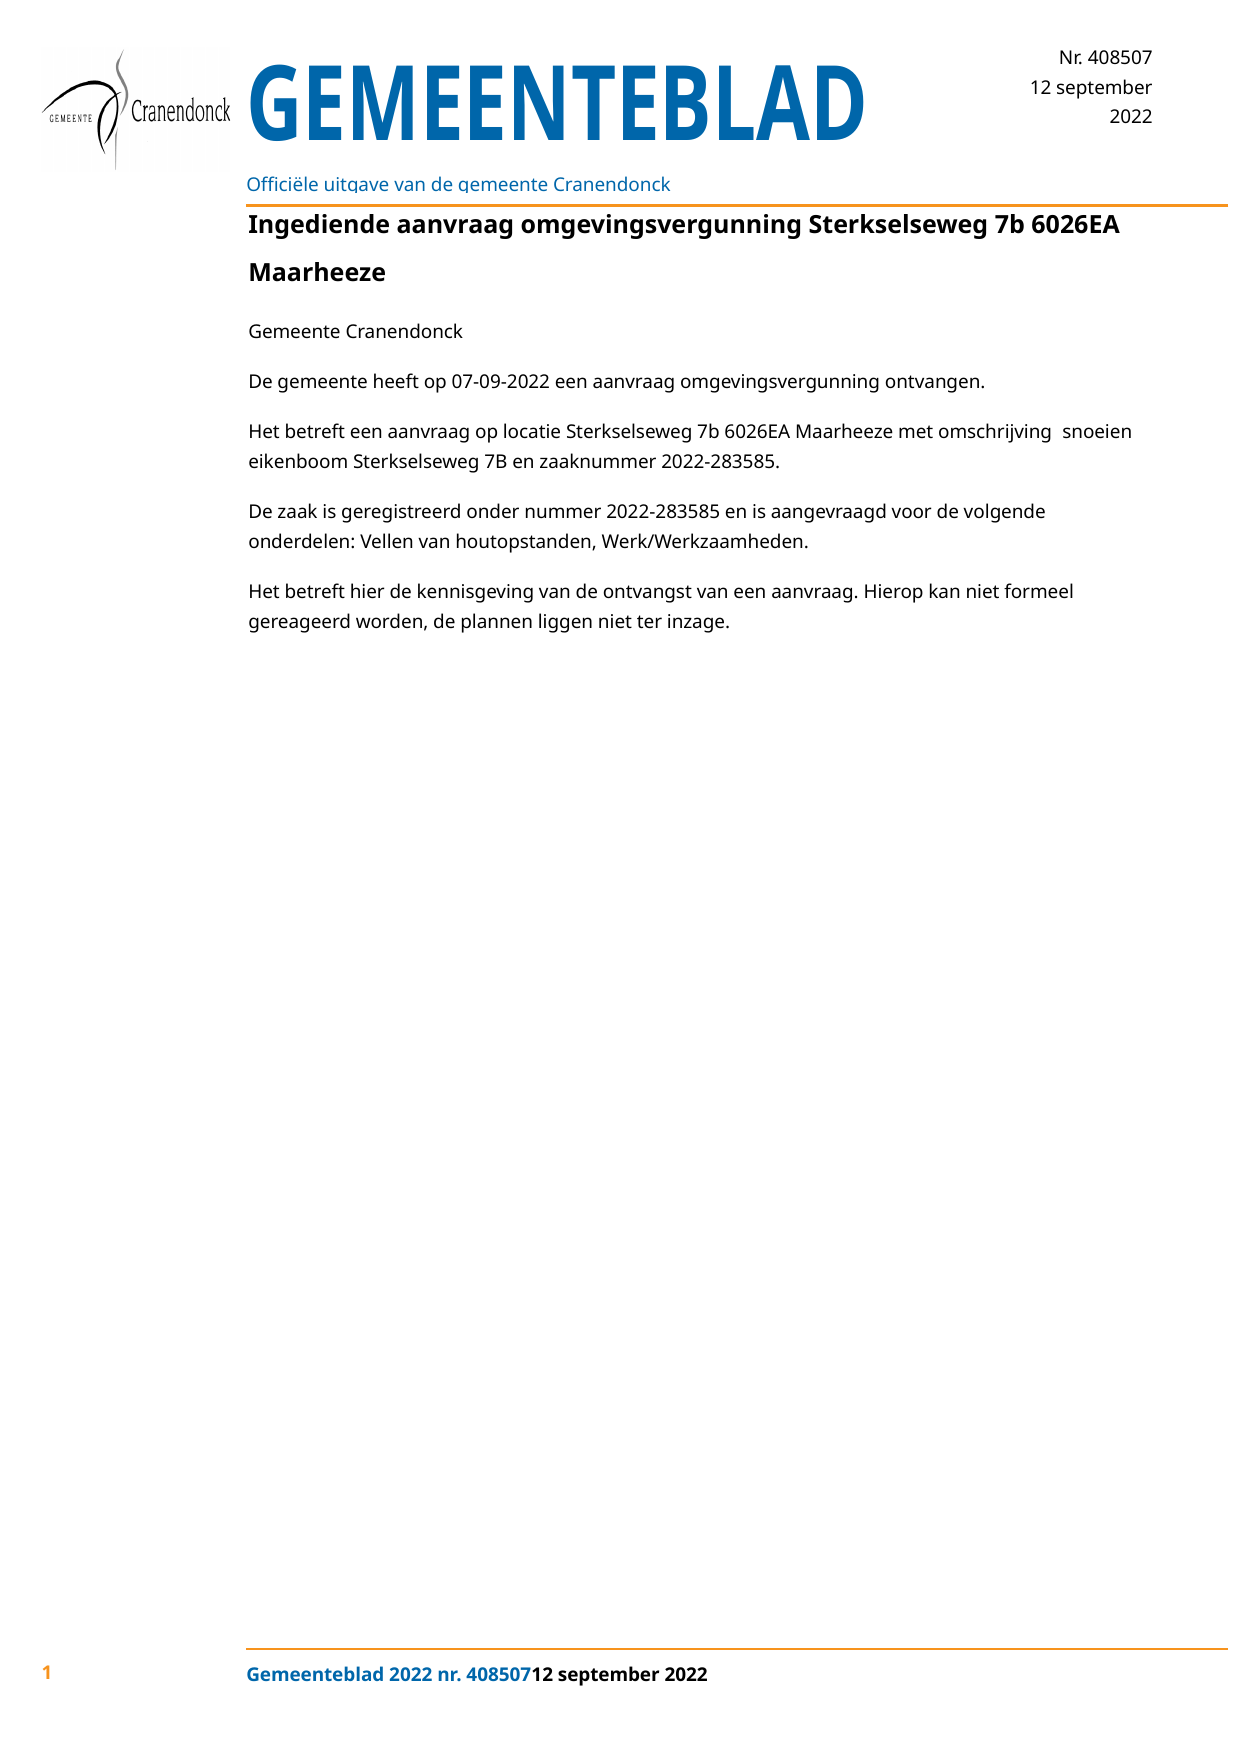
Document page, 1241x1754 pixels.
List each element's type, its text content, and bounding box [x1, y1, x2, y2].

text Ingediende aanvraag omgevingsvergunning Sterkselseweg 7b 6026EA Maarheeze [248, 207, 1152, 288]
text Gemeente Cranendonck [248, 318, 1152, 344]
text De gemeente heeft op 07-09-2022 een aanvraag omgevingsvergunning ontvangen. [248, 368, 1152, 394]
text Het betreft een aanvraag op locatie Sterkselseweg 7b 6026EA Maarheeze met omschrijving snoeien eikenboom Sterkselseweg 7B en zaaknummer 2022-283585. [248, 419, 1152, 474]
text De zaak is geregistreerd onder nummer 2022-283585 en is aangevraagd voor de volgende onderdelen: Vellen van houtopstanden, Werk/Werkzaamheden. [248, 499, 1152, 554]
text Het betreft hier de kennisgeving van de ontvangst van een aanvraag. Hierop kan niet formeel gereageerd worden, de plannen liggen niet ter inzage. [248, 579, 1152, 634]
picture [41, 47, 231, 172]
